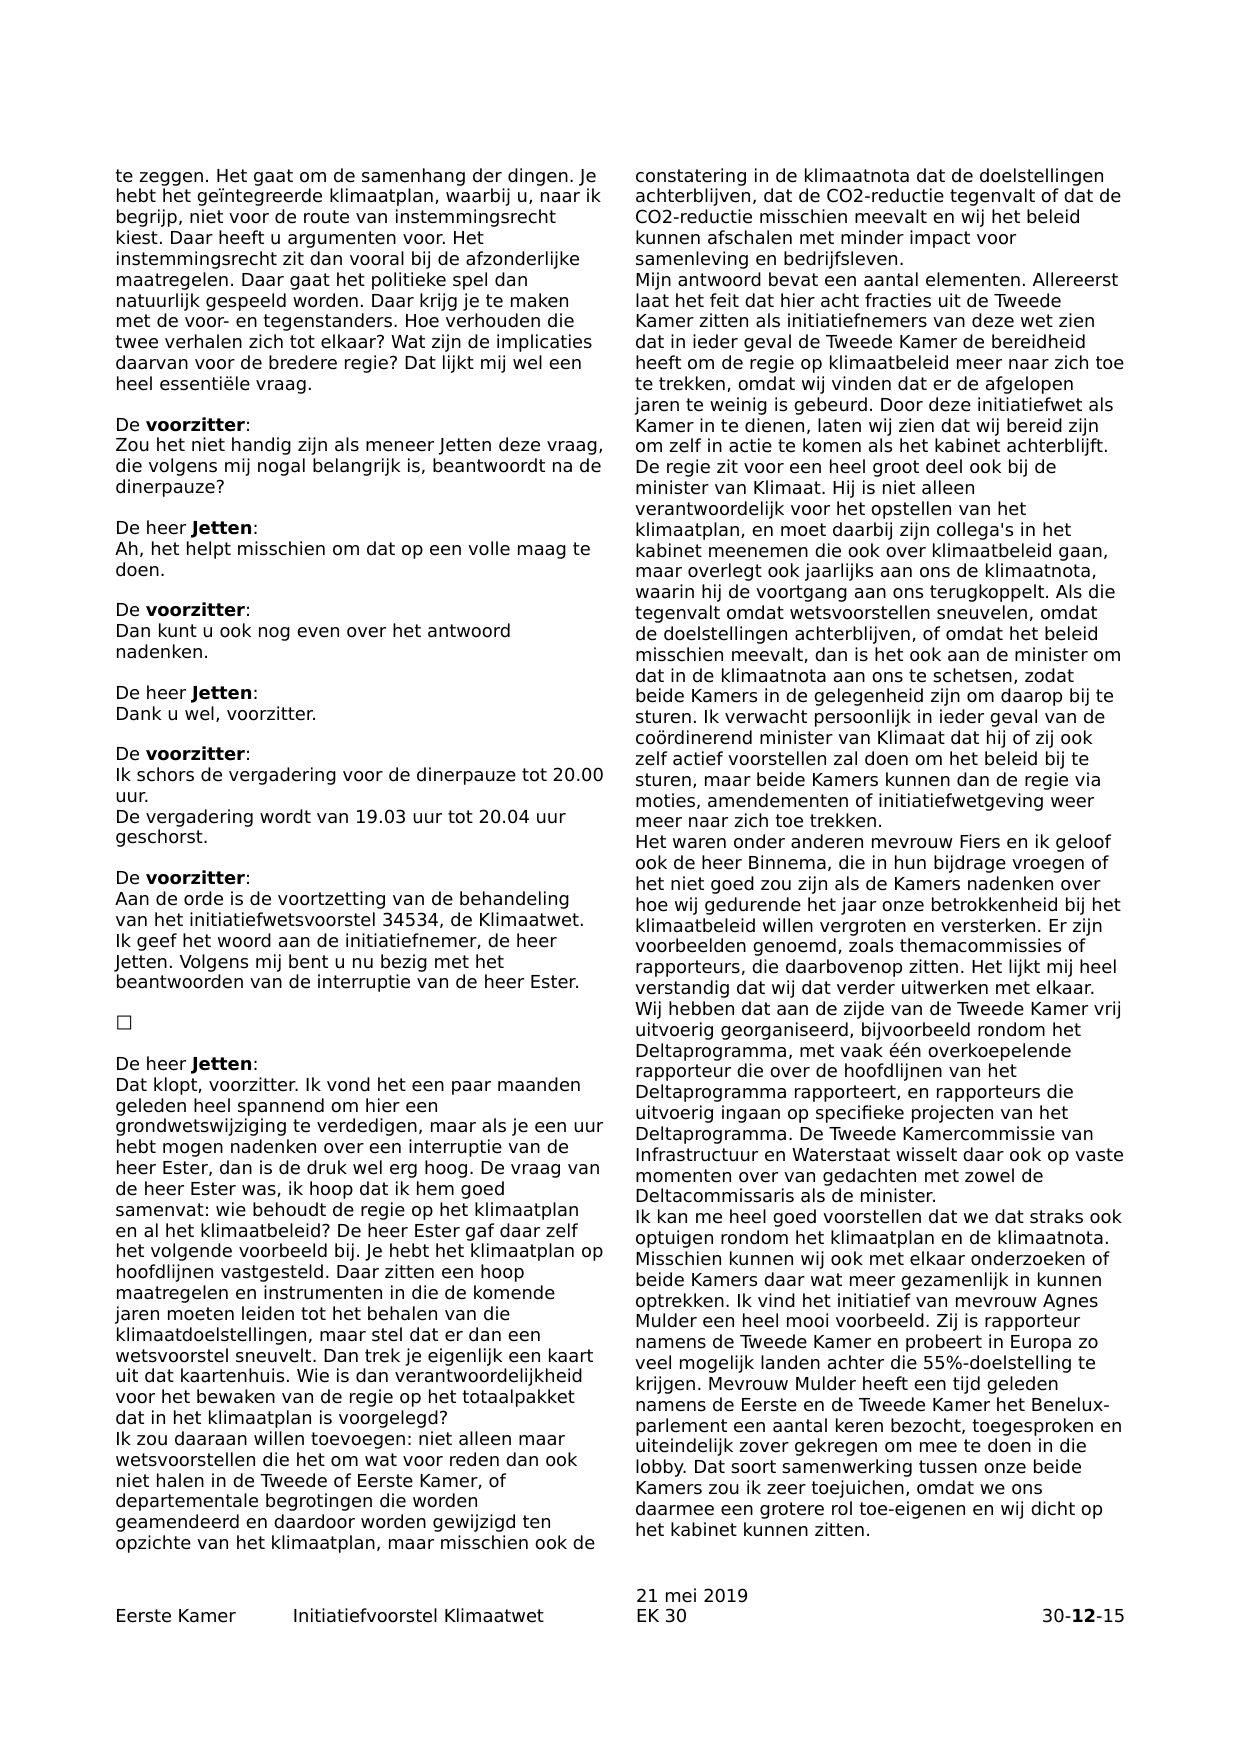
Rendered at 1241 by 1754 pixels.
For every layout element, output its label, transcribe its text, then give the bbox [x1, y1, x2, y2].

text ⬜ [115, 1013, 605, 1034]
text Het waren onder anderen mevrouw Fiers en ik geloof ook de heer Binnema, die in hun bijdrage vroegen of het niet goed zou zijn als de Kamers nadenken over hoe wij gedurende het jaar onze betrokkenheid bij het klimaatbeleid willen vergroten en versterken. Er zijn voorbeelden genoemd, zoals themacommissies of rapporteurs, die daarbovenop zitten. Het lijkt mij heel verstandig dat wij dat verder uitwerken met elkaar. Wij hebben dat aan de zijde van de Tweede Kamer vrij uitvoerig georganiseerd, bijvoorbeeld rondom het Deltaprogramma, met vaak één overkoepelende rapporteur die over de hoofdlijnen van het Deltaprogramma rapporteert, en rapporteurs die uitvoerig ingaan op specifieke projecten van het Deltaprogramma. De Tweede Kamercommissie van Infrastructuur en Waterstaat wisselt daar ook op vaste momenten over van gedachten met zowel de Deltacommissaris als de minister. [635, 832, 1125, 1207]
text te zeggen. Het gaat om de samenhang der dingen. Je hebt het geïntegreerde klimaatplan, waarbij u, naar ik begrijp, niet voor de route van instemmingsrecht kiest. Daar heeft u argumenten voor. Het instemmingsrecht zit dan vooral bij de afzonderlijke maatregelen. Daar gaat het politieke spel dan natuurlijk gespeeld worden. Daar krijg je te maken met de voor- en tegenstanders. Hoe verhouden die twee verhalen zich tot elkaar? Wat zijn de implicaties daarvan voor de bredere regie? Dat lijkt mij wel een heel essentiële vraag. [115, 165, 605, 394]
text De voorzitter: [115, 868, 605, 889]
text Zou het niet handig zijn als meneer Jetten deze vraag, die volgens mij nogal belangrijk is, beantwoordt na de dinerpauze? [115, 435, 605, 498]
text Ik kan me heel goed voorstellen dat we dat straks ook optuigen rondom het klimaatplan en de klimaatnota. Misschien kunnen wij ook met elkaar onderzoeken of beide Kamers daar wat meer gezamenlijk in kunnen optrekken. Ik vind het initiatief van mevrouw Agnes Mulder een heel mooi voorbeeld. Zij is rapporteur namens de Tweede Kamer en probeert in Europa zo veel mogelijk landen achter die 55%-doelstelling te krijgen. Mevrouw Mulder heeft een tijd geleden namens de Eerste en de Tweede Kamer het Benelux-parlement een aantal keren bezocht, toegesproken en uiteindelijk zover gekregen om mee te doen in die lobby. Dat soort samenwerking tussen onze beide Kamers zou ik zeer toejuichen, omdat we ons daarmee een grotere rol toe-eigenen en wij dicht op het kabinet kunnen zitten. [635, 1207, 1125, 1540]
text De voorzitter: [115, 744, 605, 765]
text Aan de orde is de voortzetting van de behandeling van het initiatiefwetsvoorstel 34534, de Klimaatwet. Ik geef het woord aan de initiatiefnemer, de heer Jetten. Volgens mij bent u nu bezig met het beantwoorden van de interruptie van de heer Ester. [115, 889, 605, 993]
text De regie zit voor een heel groot deel ook bij de minister van Klimaat. Hij is niet alleen verantwoordelijk voor het opstellen van het klimaatplan, en moet daarbij zijn collega's in het kabinet meenemen die ook over klimaatbeleid gaan, maar overlegt ook jaarlijks aan ons de klimaatnota, waarin hij de voortgang aan ons terugkoppelt. Als die tegenvalt omdat wetsvoorstellen sneuvelen, omdat de doelstellingen achterblijven, of omdat het beleid misschien meevalt, dan is het ook aan de minister om dat in de klimaatnota aan ons te schetsen, zodat beide Kamers in de gelegenheid zijn om daarop bij te sturen. Ik verwacht persoonlijk in ieder geval van de coördinerend minister van Klimaat dat hij of zij ook zelf actief voorstellen zal doen om het beleid bij te sturen, maar beide Kamers kunnen dan de regie via moties, amendementen of initiatiefwetgeving weer meer naar zich toe trekken. [635, 457, 1125, 832]
text constatering in de klimaatnota dat de doelstellingen achterblijven, dat de CO2-reductie tegenvalt of dat de CO2-reductie misschien meevalt en wij het beleid kunnen afschalen met minder impact voor samenleving en bedrijfsleven. [635, 165, 1125, 269]
text Dan kunt u ook nog even over het antwoord nadenken. [115, 621, 605, 662]
text De heer Jetten: [115, 1054, 605, 1074]
text Mijn antwoord bevat een aantal elementen. Allereerst laat het feit dat hier acht fracties uit de Tweede Kamer zitten als initiatiefnemers van deze wet zien dat in ieder geval de Tweede Kamer de bereidheid heeft om de regie op klimaatbeleid meer naar zich toe te trekken, omdat wij vinden dat er de afgelopen jaren te weinig is gebeurd. Door deze initiatiefwet als Kamer in te dienen, laten wij zien dat wij bereid zijn om zelf in actie te komen als het kabinet achterblijft. [635, 269, 1125, 457]
text De voorzitter: [115, 414, 605, 435]
text De heer Jetten: [115, 682, 605, 703]
text Ik schors de vergadering voor de dinerpauze tot 20.00 uur. [115, 765, 605, 806]
text Ah, het helpt misschien om dat op een volle maag te doen. [115, 538, 605, 580]
text Ik zou daaraan willen toevoegen: niet alleen maar wetsvoorstellen die het om wat voor reden dan ook niet halen in de Tweede of Eerste Kamer, of departementale begrotingen die worden geamendeerd en daardoor worden gewijzigd ten opzichte van het klimaatplan, maar misschien ook de [115, 1429, 605, 1554]
text De vergadering wordt van 19.03 uur tot 20.04 uur geschorst. [115, 806, 605, 848]
text De voorzitter: [115, 600, 605, 621]
text De heer Jetten: [115, 518, 605, 538]
text Dank u wel, voorzitter. [115, 703, 605, 724]
text Dat klopt, voorzitter. Ik vond het een paar maanden geleden heel spannend om hier een grondwetswijziging te verdedigen, maar als je een uur hebt mogen nadenken over een interruptie van de heer Ester, dan is de druk wel erg hoog. De vraag van de heer Ester was, ik hoop dat ik hem goed samenvat: wie behoudt de regie op het klimaatplan en al het klimaatbeleid? De heer Ester gaf daar zelf het volgende voorbeeld bij. Je hebt het klimaatplan op hoofdlijnen vastgesteld. Daar zitten een hoop maatregelen en instrumenten in die de komende jaren moeten leiden tot het behalen van die klimaatdoelstellingen, maar stel dat er dan een wetsvoorstel sneuvelt. Dan trek je eigenlijk een kaart uit dat kaartenhuis. Wie is dan verantwoordelijkheid voor het bewaken van de regie op het totaalpakket dat in het klimaatplan is voorgelegd? [115, 1074, 605, 1429]
